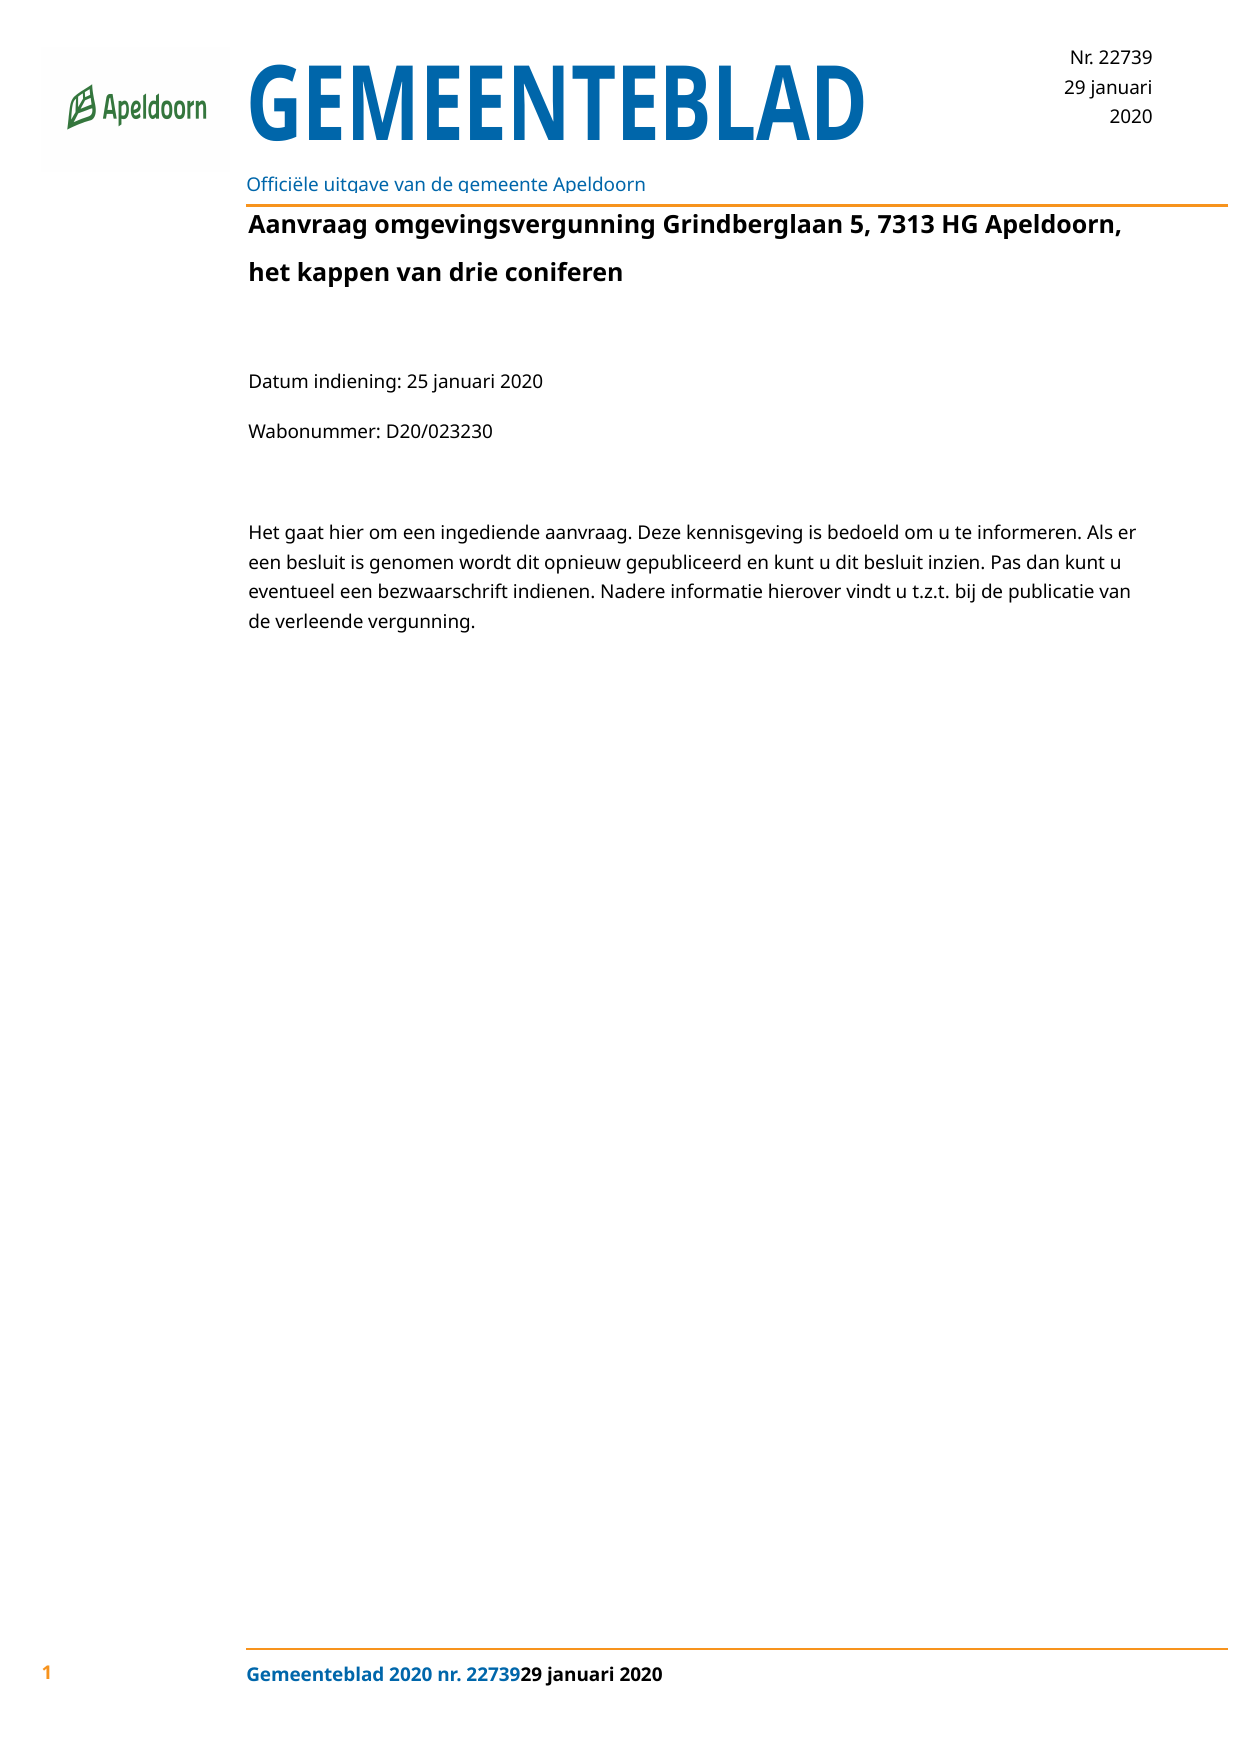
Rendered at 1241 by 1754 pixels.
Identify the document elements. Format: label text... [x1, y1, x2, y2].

text Wabonummer: D20/023230 [248, 419, 1152, 444]
picture [41, 47, 231, 172]
text Datum indiening: 25 januari 2020 [248, 368, 1152, 394]
text Het gaat hier om een ingediende aanvraag. Deze kennisgeving is bedoeld om u te informeren. Als er een besluit is genomen wordt dit opnieuw gepubliceerd en kunt u dit besluit inzien. Pas dan kunt u eventueel een bezwaarschrift indienen. Nadere informatie hierover vindt u t.z.t. bij de publicatie van de verleende vergunning. [248, 519, 1152, 634]
text Aanvraag omgevingsvergunning Grindberglaan 5, 7313 HG Apeldoorn, het kappen van drie coniferen [248, 207, 1152, 288]
